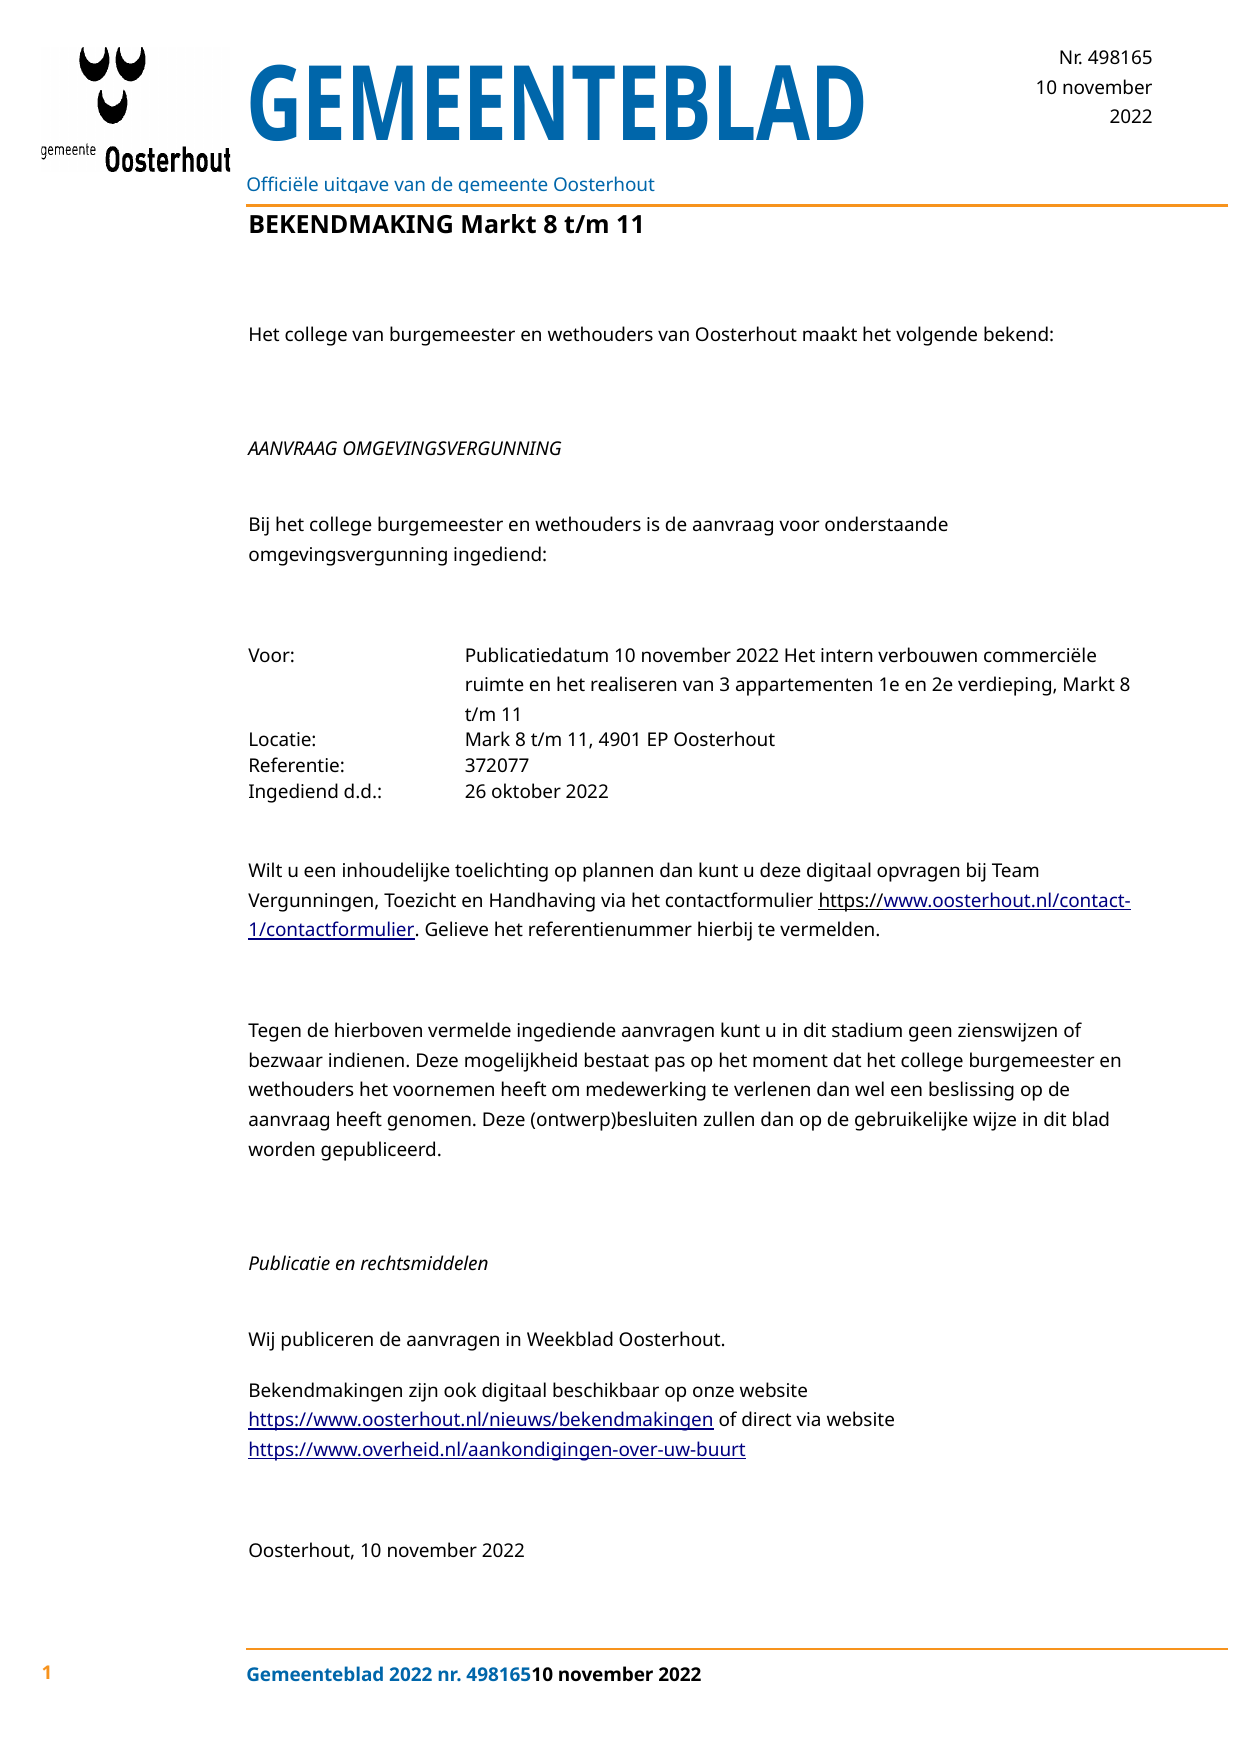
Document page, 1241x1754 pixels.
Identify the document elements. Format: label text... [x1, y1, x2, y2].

table_cell Referentie: [248, 753, 464, 778]
table_cell 372077 [465, 753, 1152, 778]
table_cell Locatie: [248, 727, 464, 752]
text BEKENDMAKING Markt 8 t/m 11 [248, 207, 1152, 241]
text Wilt u een inhoudelijke toelichting op plannen dan kunt u deze digitaal opvragen bij Team Vergunningen, Toezicht en Handhaving via het contactformulier https://www.oosterhout.nl/contact-1/contactformulier. Gelieve het referentienummer hierbij te vermelden. [248, 857, 1152, 942]
text Bekendmakingen zijn ook digitaal beschikbaar op onze website https://www.oosterhout.nl/nieuws/bekendmakingen of direct via website https://www.overheid.nl/aankondigingen-over-uw-buurt [248, 1377, 1152, 1462]
picture [41, 47, 231, 172]
text AANVRAAG OMGEVINGSVERGUNNING [248, 435, 1152, 461]
text Het college van burgemeester en wethouders van Oosterhout maakt het volgende bekend: [248, 321, 1152, 346]
table_cell Ingediend d.d.: [248, 778, 464, 804]
text Publicatie en rechtsmiddelen [248, 1250, 1152, 1276]
text Oosterhout, 10 november 2022 [248, 1537, 1152, 1562]
text Bij het college burgemeester en wethouders is de aanvraag voor onderstaande omgevingsvergunning ingediend: [248, 511, 1152, 567]
table_header Publicatiedatum 10 november 2022 Het intern verbouwen commerciële ruimte en het realiseren van 3 appartementen 1e en 2e verdieping, Markt 8 t/m 11 [465, 642, 1152, 727]
text Wij publiceren de aanvragen in Weekblad Oosterhout. [248, 1326, 1152, 1352]
table_header Voor: [248, 642, 464, 727]
table_cell 26 oktober 2022 [465, 778, 1152, 804]
text Tegen de hierboven vermelde ingediende aanvragen kunt u in dit stadium geen zienswijzen of bezwaar indienen. Deze mogelijkheid bestaat pas op het moment dat het college burgemeester en wethouders het voornemen heeft om medewerking te verlenen dan wel een beslissing op de aanvraag heeft genomen. Deze (ontwerp)besluiten zullen dan op de gebruikelijke wijze in dit blad worden gepubliceerd. [248, 1017, 1152, 1162]
table_cell Mark 8 t/m 11, 4901 EP Oosterhout [465, 727, 1152, 752]
